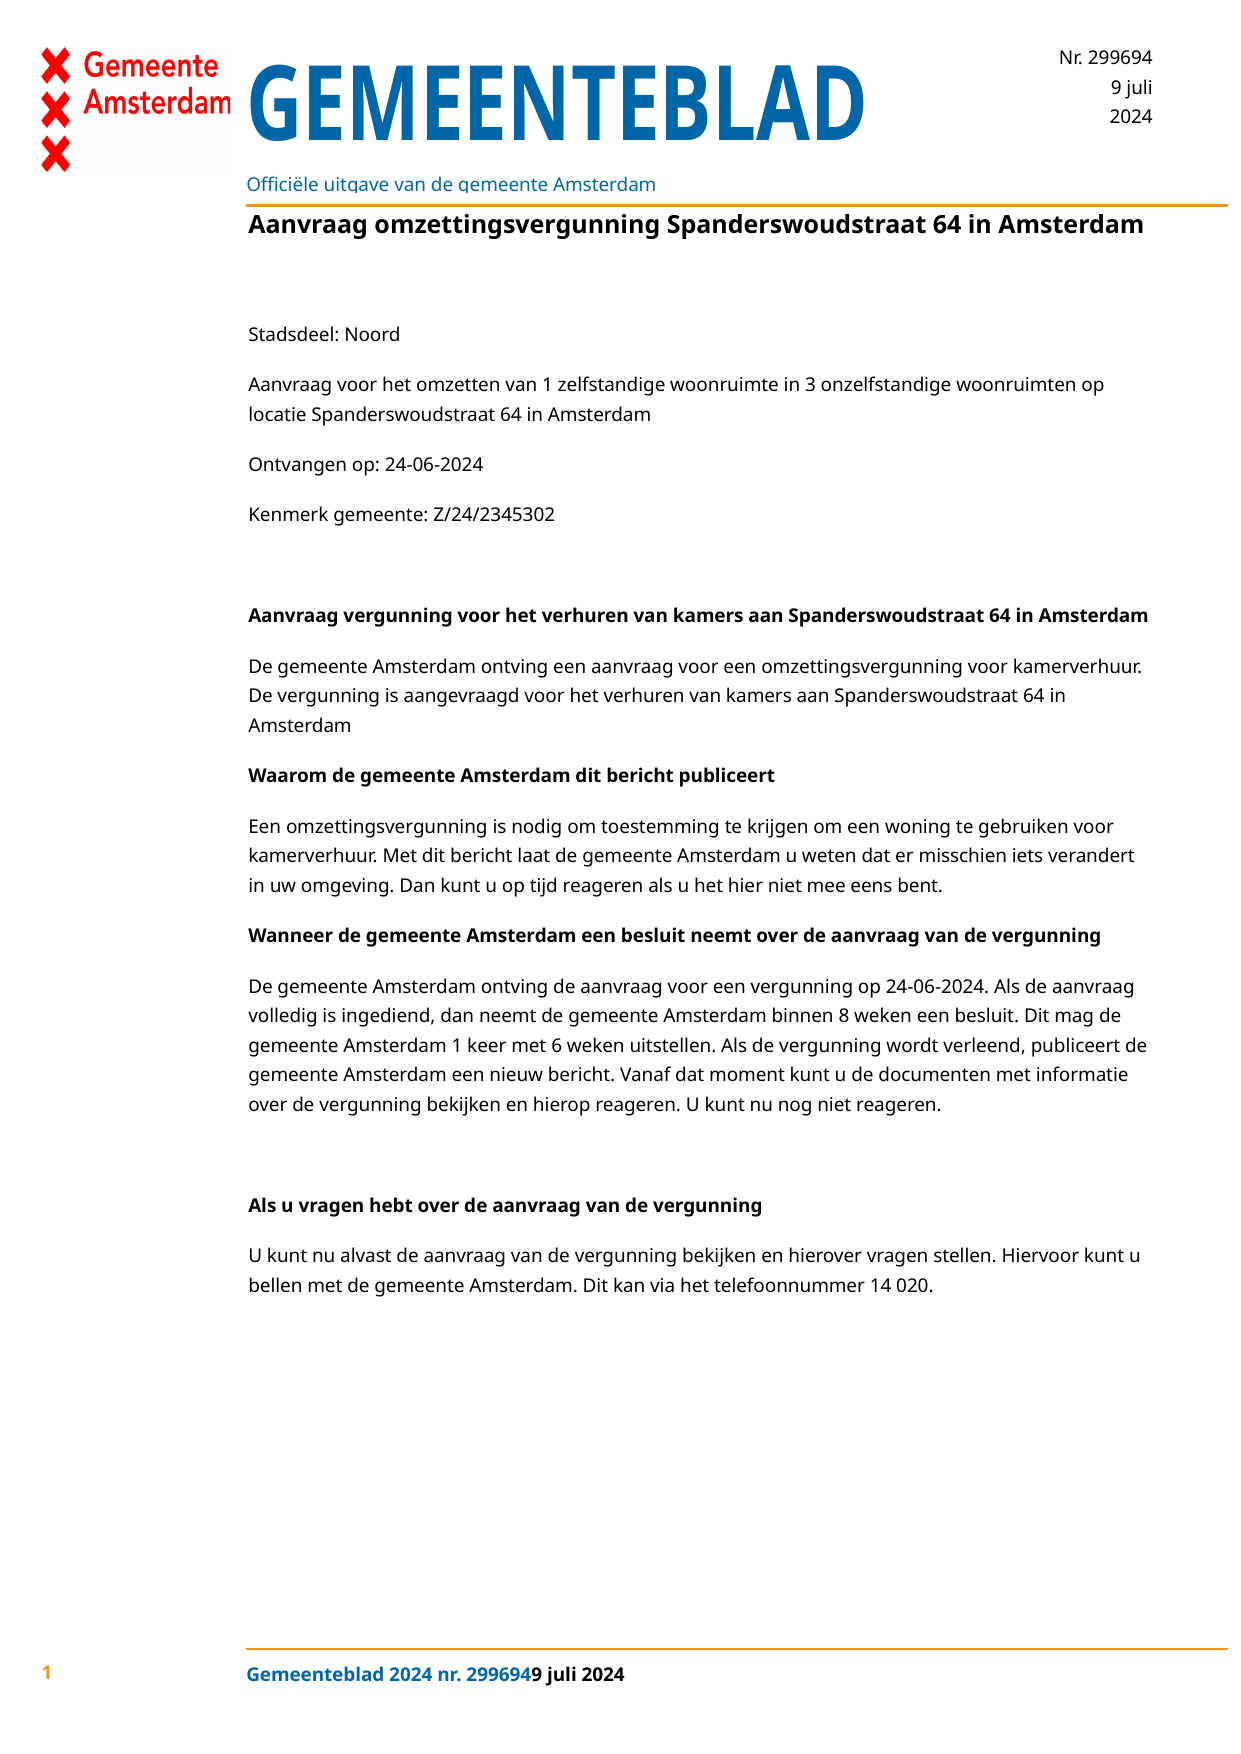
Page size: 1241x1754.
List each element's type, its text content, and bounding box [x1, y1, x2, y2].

text De gemeente Amsterdam ontving de aanvraag voor een vergunning op 24-06-2024. Als de aanvraag volledig is ingediend, dan neemt de gemeente Amsterdam binnen 8 weken een besluit. Dit mag de gemeente Amsterdam 1 keer met 6 weken uitstellen. Als de vergunning wordt verleend, publiceert de gemeente Amsterdam een nieuw bericht. Vanaf dat moment kunt u de documenten met informatie over de vergunning bekijken en hierop reageren. U kunt nu nog niet reageren. [248, 973, 1152, 1117]
text Als u vragen hebt over de aanvraag van de vergunning [248, 1192, 1152, 1218]
text De gemeente Amsterdam ontving een aanvraag voor een omzettingsvergunning voor kamerverhuur. De vergunning is aangevraagd voor het verhuren van kamers aan Spanderswoudstraat 64 in Amsterdam [248, 653, 1152, 738]
text Stadsdeel: Noord [248, 321, 1152, 346]
text Wanneer de gemeente Amsterdam een besluit neemt over de aanvraag van de vergunning [248, 922, 1152, 948]
text Ontvangen op: 24-06-2024 [248, 451, 1152, 477]
text Aanvraag voor het omzetten van 1 zelfstandige woonruimte in 3 onzelfstandige woonruimten op locatie Spanderswoudstraat 64 in Amsterdam [248, 371, 1152, 426]
text Waarom de gemeente Amsterdam dit bericht publiceert [248, 762, 1152, 788]
text Een omzettingsvergunning is nodig om toestemming te krijgen om een woning te gebruiken voor kamerverhuur. Met dit bericht laat de gemeente Amsterdam u weten dat er misschien iets verandert in uw omgeving. Dan kunt u op tijd reageren als u het hier niet mee eens bent. [248, 813, 1152, 898]
picture [41, 47, 231, 172]
text U kunt nu alvast de aanvraag van de vergunning bekijken en hierover vragen stellen. Hiervoor kunt u bellen met de gemeente Amsterdam. Dit kan via het telefoonnummer 14 020. [248, 1242, 1152, 1298]
text Aanvraag omzettingsvergunning Spanderswoudstraat 64 in Amsterdam [248, 207, 1152, 241]
text Kenmerk gemeente: Z/24/2345302 [248, 502, 1152, 527]
text Aanvraag vergunning voor het verhuren van kamers aan Spanderswoudstraat 64 in Amsterdam [248, 602, 1152, 628]
